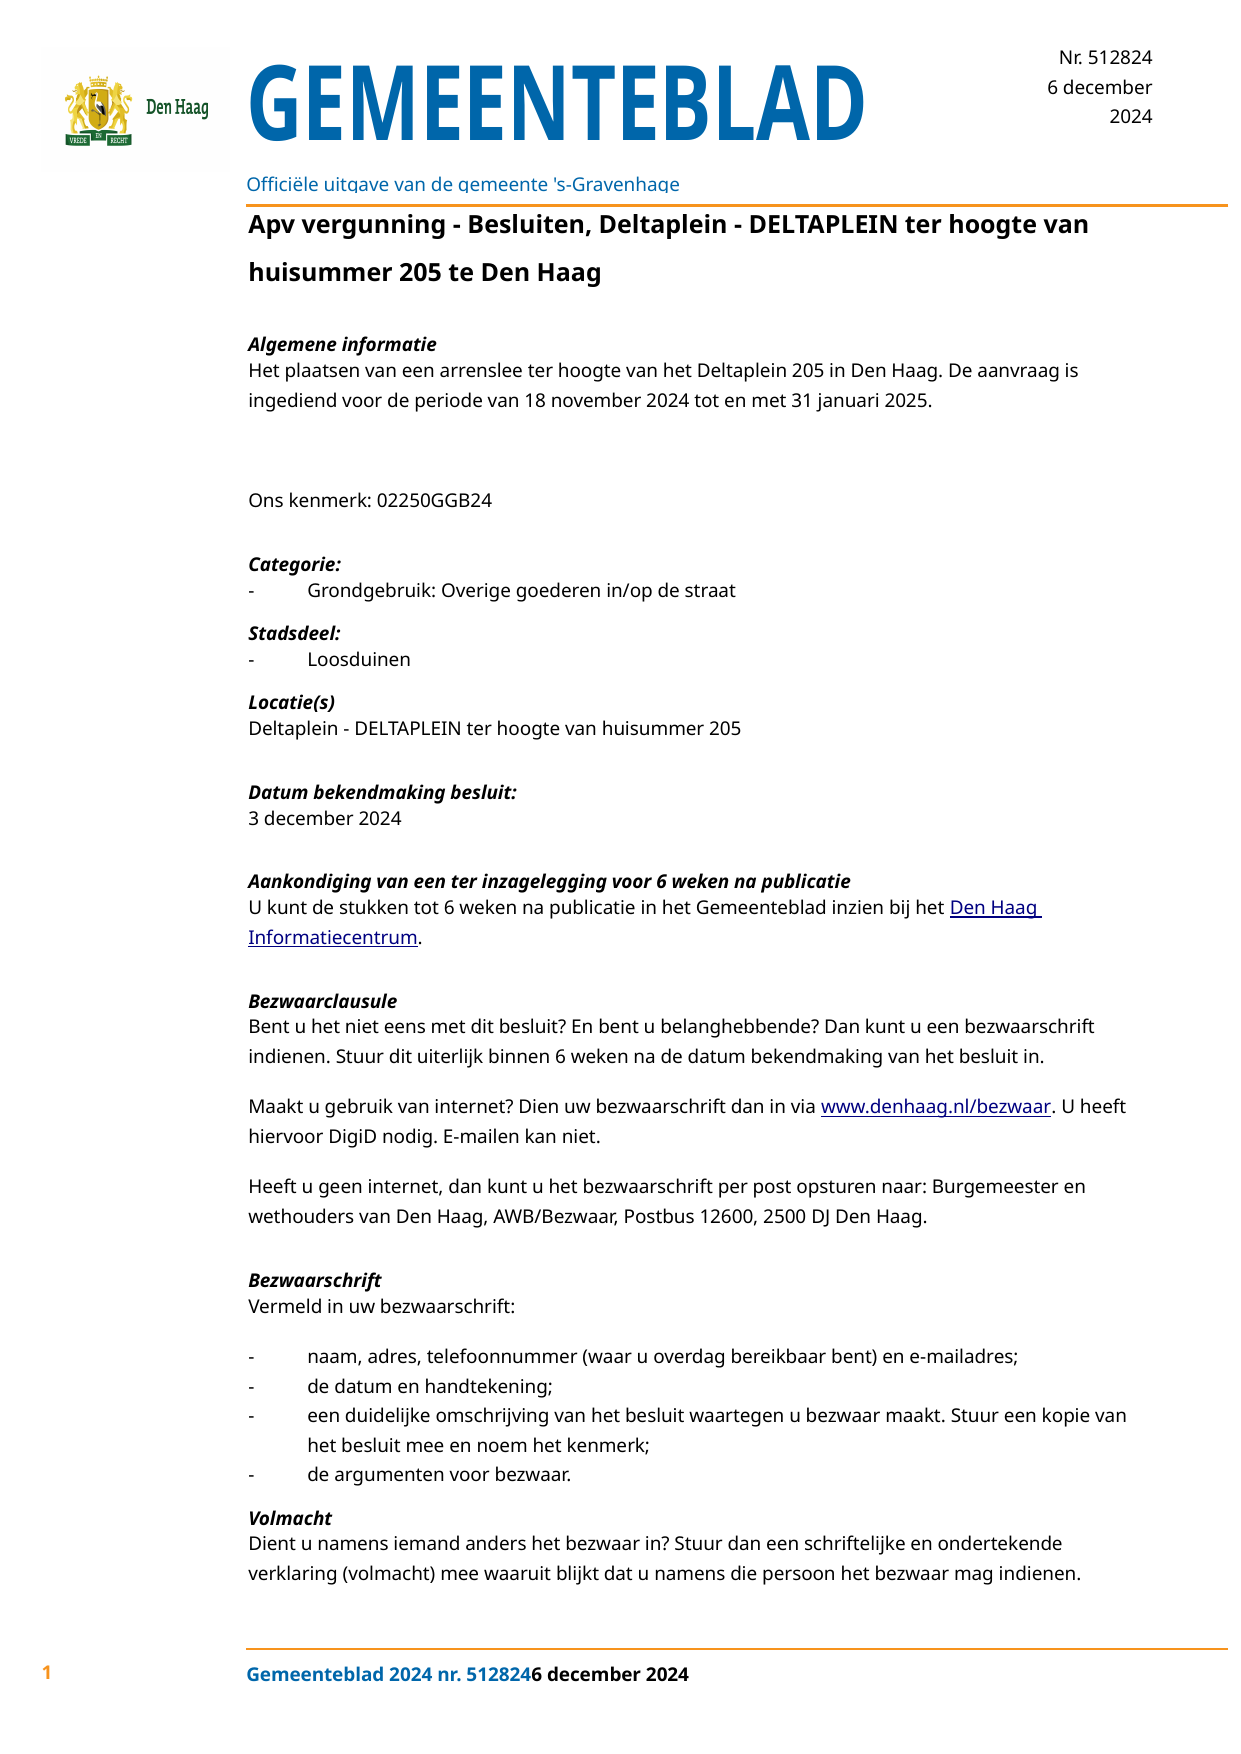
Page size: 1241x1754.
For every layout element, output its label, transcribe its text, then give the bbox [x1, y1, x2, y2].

text 3 december 2024 [248, 805, 1152, 830]
text Stadsdeel: [248, 620, 1152, 646]
list de argumenten voor bezwaar. [248, 1462, 1152, 1487]
text Maakt u gebruik van internet? Dien uw bezwaarschrift dan in via www.denhaag.nl/bezwaar. U heeft hiervoor DigiD nodig. E-mailen kan niet. [248, 1094, 1152, 1149]
text Datum bekendmaking besluit: [248, 779, 1152, 805]
text Apv vergunning - Besluiten, Deltaplein - DELTAPLEIN ter hoogte van huisummer 205 te Den Haag [248, 207, 1152, 288]
text Algemene informatie [248, 331, 1152, 357]
text Vermeld in uw bezwaarschrift: [248, 1293, 1152, 1319]
text Bezwaarschrift [248, 1267, 1152, 1293]
text Volmacht [248, 1505, 1152, 1531]
list Grondgebruik: Overige goederen in/op de straat [248, 577, 1152, 603]
list naam, adres, telefoonnummer (waar u overdag bereikbaar bent) en e-mailadres; [248, 1343, 1152, 1369]
text Het plaatsen van een arrenslee ter hoogte van het Deltaplein 205 in Den Haag. De aanvraag is ingediend voor de periode van 18 november 2024 tot en met 31 januari 2025. [248, 357, 1152, 412]
text Ons kenmerk: 02250GGB24 [248, 488, 1152, 513]
text U kunt de stukken tot 6 weken na publicatie in het Gemeenteblad inzien bij het Den Haag Informatiecentrum. [248, 894, 1152, 950]
text Bezwaarclausule [248, 988, 1152, 1014]
picture [41, 47, 231, 172]
text Bent u het niet eens met dit besluit? En bent u belanghebbende? Dan kunt u een bezwaarschrift indienen. Stuur dit uiterlijk binnen 6 weken na de datum bekendmaking van het besluit in. [248, 1014, 1152, 1069]
list een duidelijke omschrijving van het besluit waartegen u bezwaar maakt. Stuur een kopie van het besluit mee en noem het kenmerk; [248, 1402, 1152, 1458]
text Deltaplein - DELTAPLEIN ter hoogte van huisummer 205 [248, 715, 1152, 741]
text Locatie(s) [248, 689, 1152, 715]
list de datum en handtekening; [248, 1373, 1152, 1399]
text Aankondiging van een ter inzagelegging voor 6 weken na publicatie [248, 869, 1152, 894]
list Loosduinen [248, 646, 1152, 672]
text Dient u namens iemand anders het bezwaar in? Stuur dan een schriftelijke en ondertekende verklaring (volmacht) mee waaruit blijkt dat u namens die persoon het bezwaar mag indienen. [248, 1531, 1152, 1586]
text Heeft u geen internet, dan kunt u het bezwaarschrift per post opsturen naar: Burgemeester en wethouders van Den Haag, AWB/Bezwaar, Postbus 12600, 2500 DJ Den Haag. [248, 1174, 1152, 1229]
text Categorie: [248, 552, 1152, 577]
